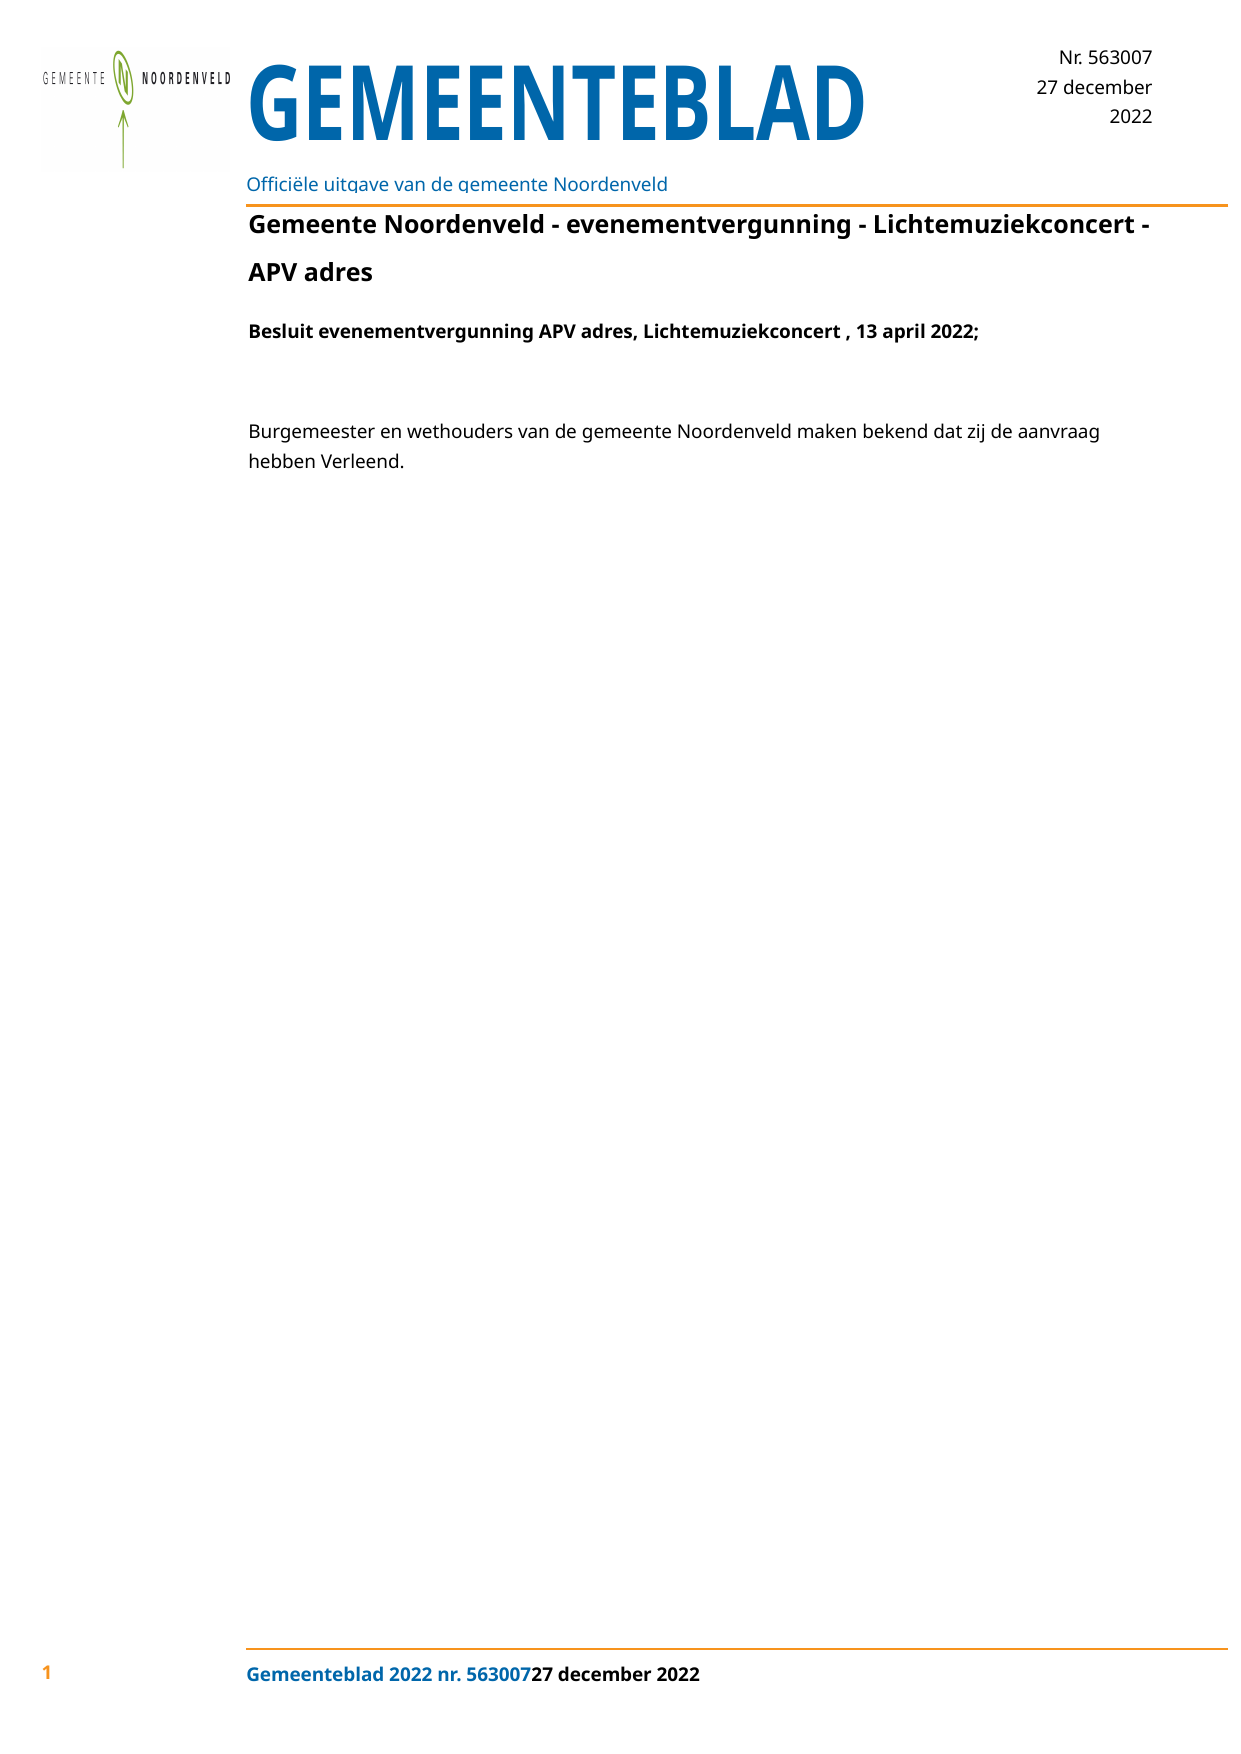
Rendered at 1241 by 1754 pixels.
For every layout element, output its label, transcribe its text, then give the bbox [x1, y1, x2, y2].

picture [41, 47, 231, 172]
text Besluit evenementvergunning APV adres, Lichtemuziekconcert , 13 april 2022; [248, 318, 1152, 344]
text Gemeente Noordenveld - evenementvergunning - Lichtemuziekconcert - APV adres [248, 207, 1152, 288]
text Burgemeester en wethouders van de gemeente Noordenveld maken bekend dat zij de aanvraag hebben Verleend. [248, 419, 1152, 474]
